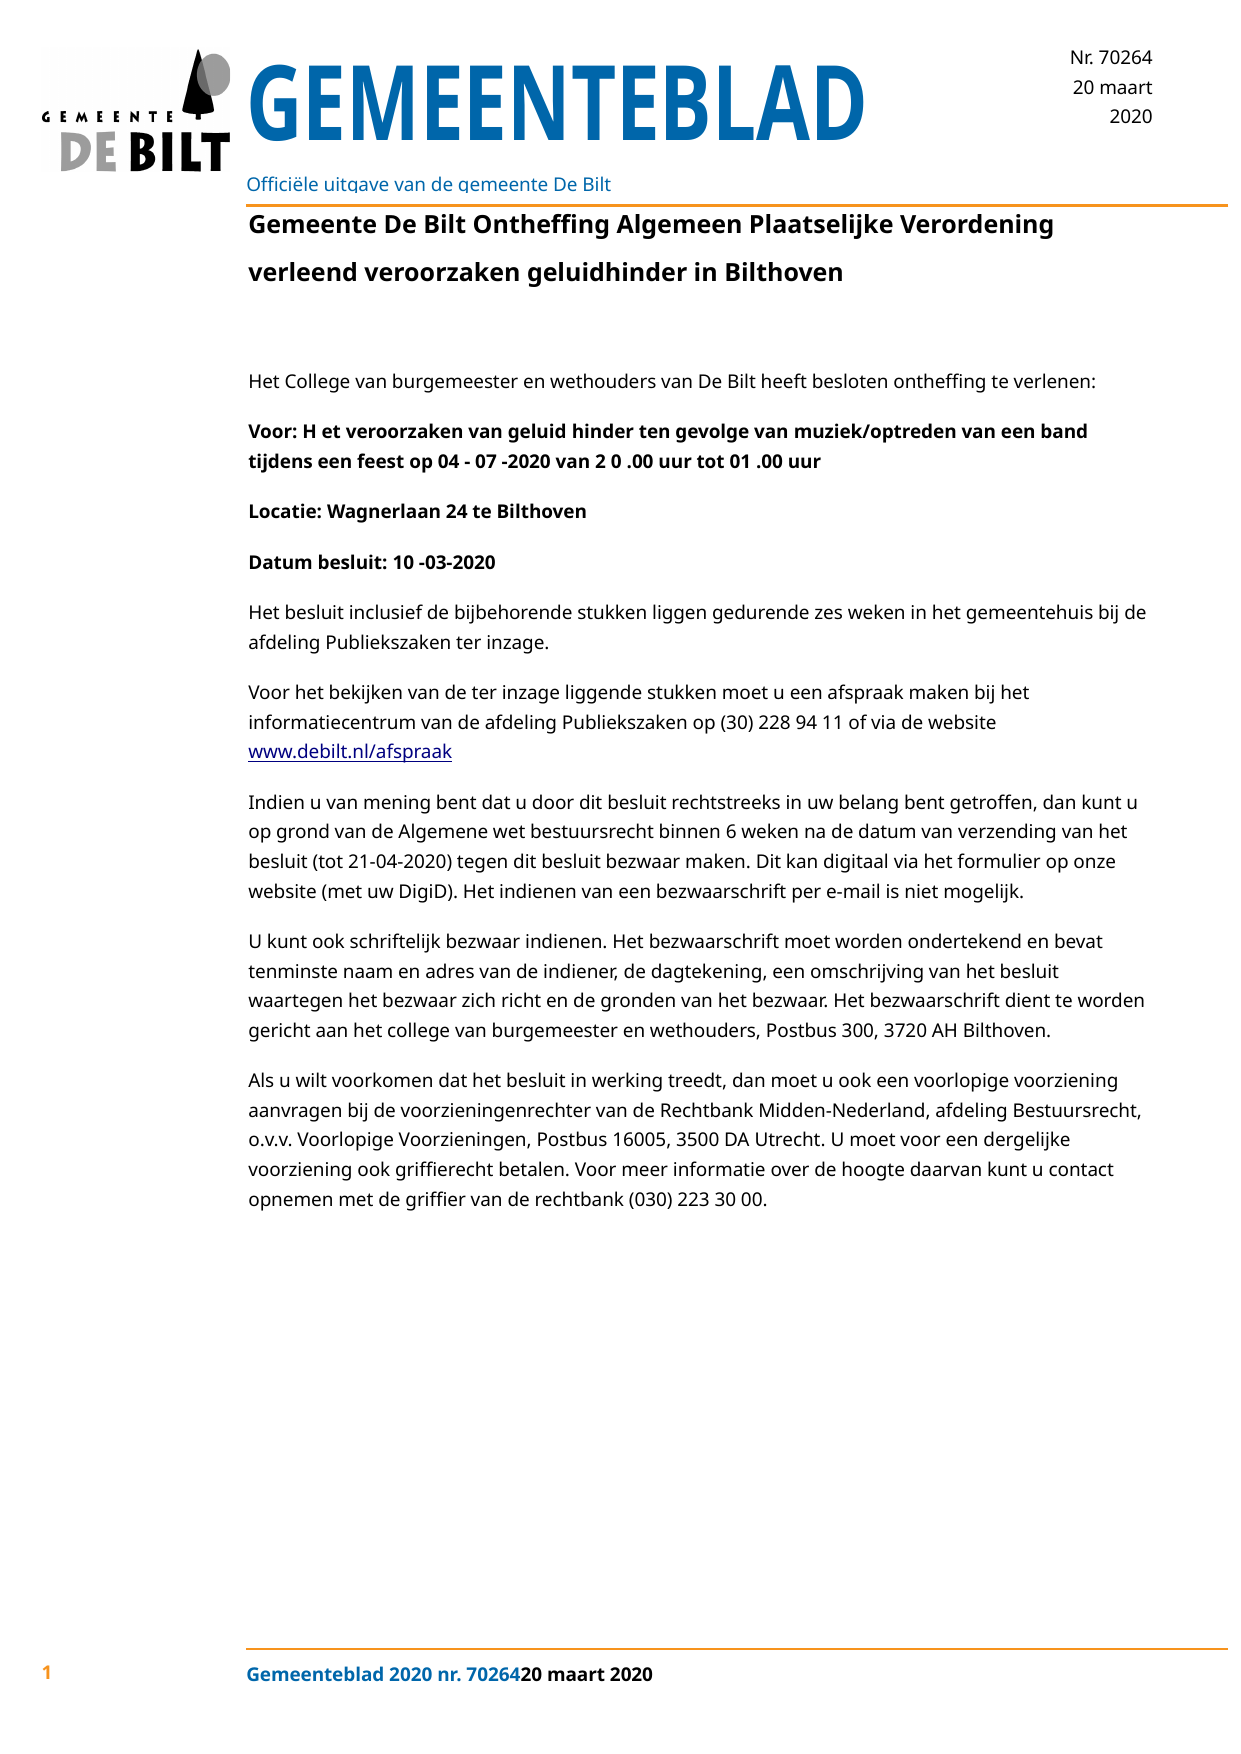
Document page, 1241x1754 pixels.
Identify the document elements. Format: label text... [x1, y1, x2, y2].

text Voor: H et veroorzaken van geluid hinder ten gevolge van muziek/optreden van een band tijdens een feest op 04 - 07 -2020 van 2 0 .00 uur tot 01 .00 uur [248, 419, 1152, 474]
text U kunt ook schriftelijk bezwaar indienen. Het bezwaarschrift moet worden ondertekend en bevat tenminste naam en adres van de indiener, de dagtekening, een omschrijving van het besluit waartegen het bezwaar zich richt en de gronden van het bezwaar. Het bezwaarschrift dient te worden gericht aan het college van burgemeester en wethouders, Postbus 300, 3720 AH Bilthoven. [248, 928, 1152, 1043]
text Gemeente De Bilt Ontheffing Algemeen Plaatselijke Verordening verleend veroorzaken geluidhinder in Bilthoven [248, 207, 1152, 288]
text Het besluit inclusief de bijbehorende stukken liggen gedurende zes weken in het gemeentehuis bij de afdeling Publiekszaken ter inzage. [248, 599, 1152, 655]
text Het College van burgemeester en wethouders van De Bilt heeft besloten ontheffing te verlenen: [248, 368, 1152, 394]
picture [41, 47, 231, 172]
text Locatie: Wagnerlaan 24 te Bilthoven [248, 499, 1152, 524]
text Voor het bekijken van de ter inzage liggende stukken moet u een afspraak maken bij het informatiecentrum van de afdeling Publiekszaken op (30) 228 94 11 of via de website www.debilt.nl/afspraak [248, 679, 1152, 764]
text Als u wilt voorkomen dat het besluit in werking treedt, dan moet u ook een voorlopige voorziening aanvragen bij de voorzieningenrechter van de Rechtbank Midden-Nederland, afdeling Bestuursrecht, o.v.v. Voorlopige Voorzieningen, Postbus 16005, 3500 DA Utrecht. U moet voor een dergelijke voorziening ook griffierecht betalen. Voor meer informatie over de hoogte daarvan kunt u contact opnemen met de griffier van de rechtbank (030) 223 30 00. [248, 1067, 1152, 1212]
text Indien u van mening bent dat u door dit besluit rechtstreeks in uw belang bent getroffen, dan kunt u op grond van de Algemene wet bestuursrecht binnen 6 weken na de datum van verzending van het besluit (tot 21-04-2020) tegen dit besluit bezwaar maken. Dit kan digitaal via het formulier op onze website (met uw DigiD). Het indienen van een bezwaarschrift per e-mail is niet mogelijk. [248, 789, 1152, 904]
text Datum besluit: 10 -03-2020 [248, 549, 1152, 575]
